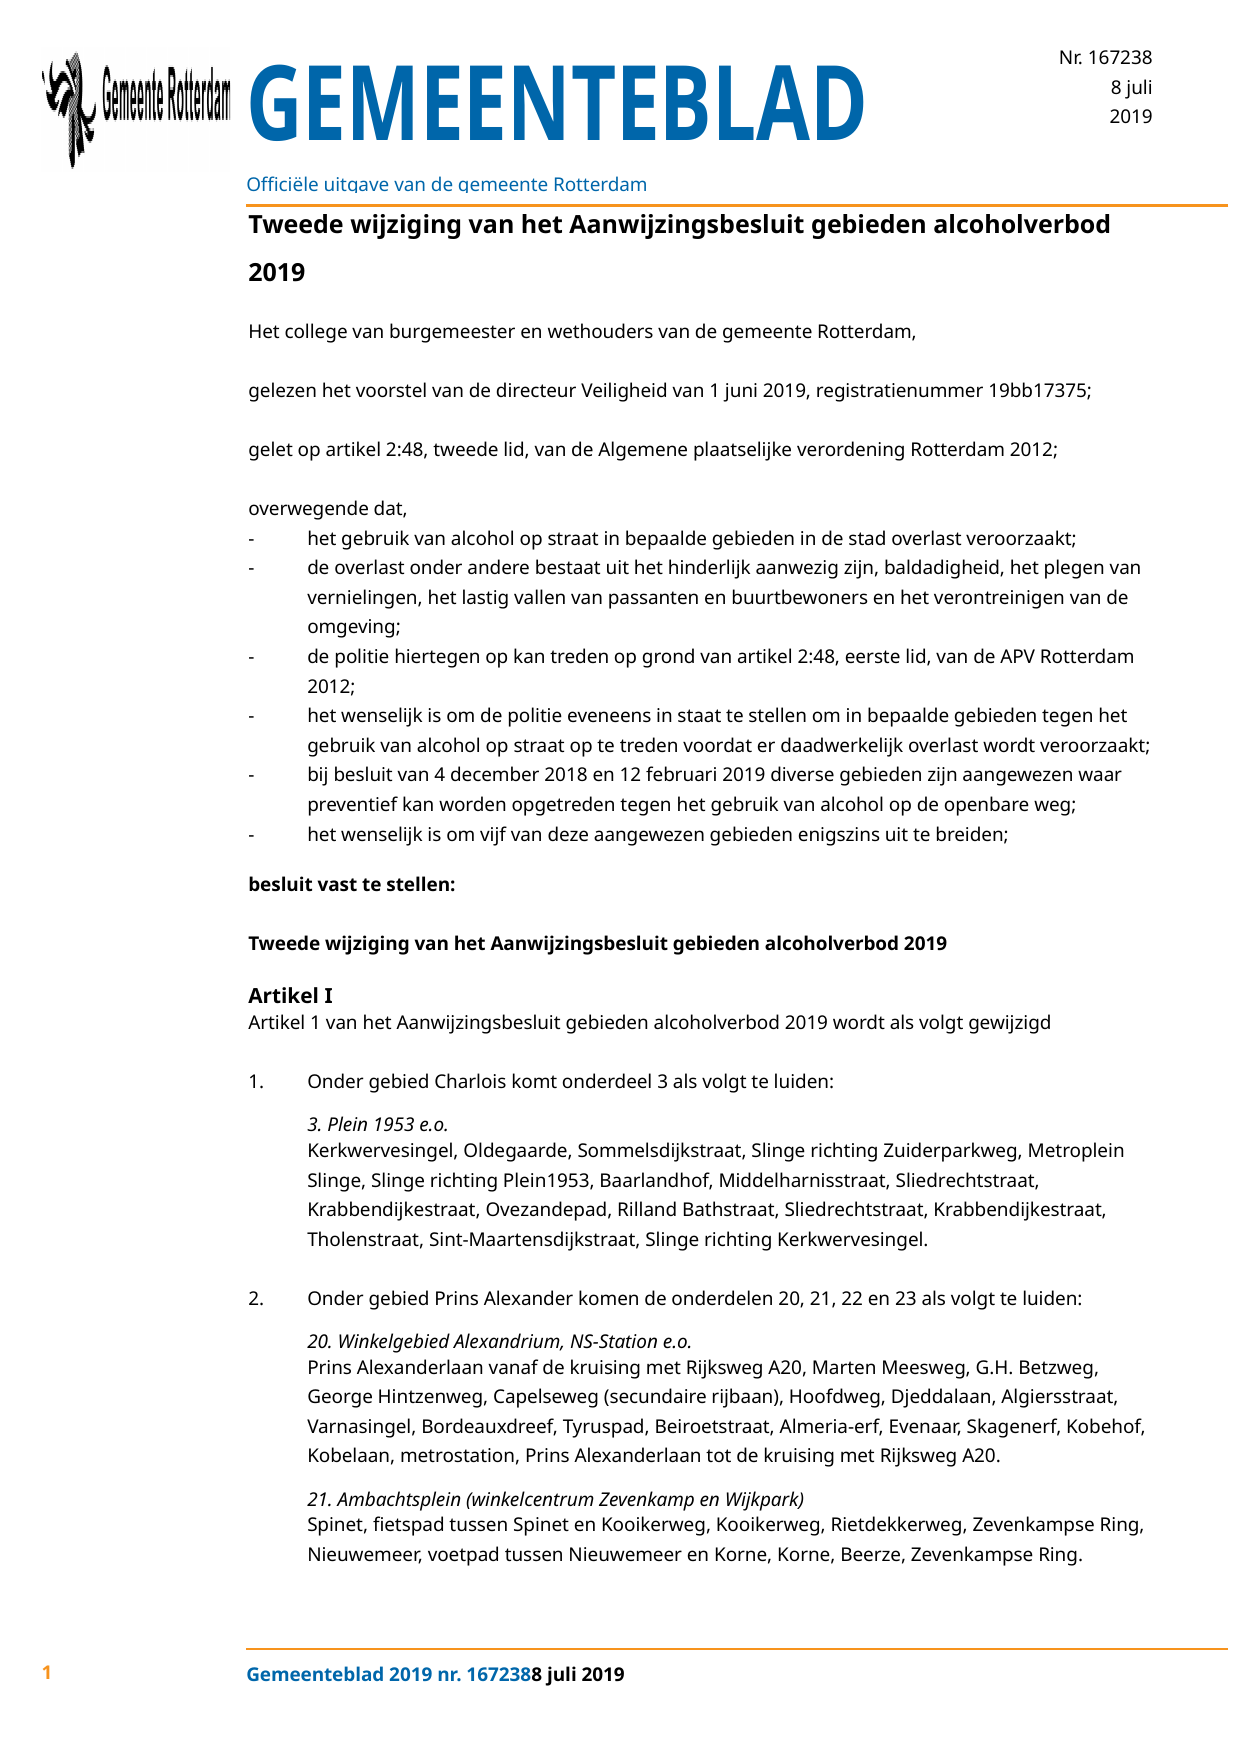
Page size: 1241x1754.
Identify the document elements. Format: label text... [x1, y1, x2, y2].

text gelezen het voorstel van de directeur Veiligheid van 1 juni 2019, registratienummer 19bb17375; [248, 377, 1152, 403]
list de overlast onder andere bestaat uit het hinderlijk aanwezig zijn, baldadigheid, het plegen van vernielingen, het lastig vallen van passanten en buurtbewoners en het verontreinigen van de omgeving; [248, 554, 1152, 639]
list 3. Plein 1953 e.o. [248, 1111, 1152, 1137]
text Artikel I [248, 981, 1152, 1009]
list Kerkwervesingel, Oldegaarde, Sommelsdijkstraat, Slinge richting Zuiderparkweg, Metroplein Slinge, Slinge richting Plein1953, Baarlandhof, Middelharnisstraat, Sliedrechtstraat, Krabbendijkestraat, Ovezandepad, Rilland Bathstraat, Sliedrechtstraat, Krabbendijkestraat, Tholenstraat, Sint-Maartensdijkstraat, Slinge richting Kerkwervesingel. [248, 1137, 1152, 1252]
list Onder gebied Prins Alexander komen de onderdelen 20, 21, 22 en 23 als volgt te luiden: [248, 1285, 1152, 1311]
text besluit vast te stellen: [248, 871, 1152, 897]
list het wenselijk is om vijf van deze aangewezen gebieden enigszins uit te breiden; [248, 821, 1152, 847]
text Artikel 1 van het Aanwijzingsbesluit gebieden alcoholverbod 2019 wordt als volgt gewijzigd [248, 1009, 1152, 1035]
picture [41, 47, 231, 172]
text overwegende dat, [248, 495, 1152, 521]
list de politie hiertegen op kan treden op grond van artikel 2:48, eerste lid, van de APV Rotterdam 2012; [248, 643, 1152, 699]
list Onder gebied Charlois komt onderdeel 3 als volgt te luiden: [248, 1068, 1152, 1094]
list het gebruik van alcohol op straat in bepaalde gebieden in de stad overlast veroorzaakt; [248, 525, 1152, 551]
text gelet op artikel 2:48, tweede lid, van de Algemene plaatselijke verordening Rotterdam 2012; [248, 436, 1152, 462]
list het wenselijk is om de politie eveneens in staat te stellen om in bepaalde gebieden tegen het gebruik van alcohol op straat op te treden voordat er daadwerkelijk overlast wordt veroorzaakt; [248, 702, 1152, 758]
list bij besluit van 4 december 2018 en 12 februari 2019 diverse gebieden zijn aangewezen waar preventief kan worden opgetreden tegen het gebruik van alcohol op de openbare weg; [248, 762, 1152, 817]
text Tweede wijziging van het Aanwijzingsbesluit gebieden alcoholverbod 2019 [248, 207, 1152, 288]
list Prins Alexanderlaan vanaf de kruising met Rijksweg A20, Marten Meesweg, G.H. Betzweg, George Hintzenweg, Capelseweg (secundaire rijbaan), Hoofdweg, Djeddalaan, Algiersstraat, Varnasingel, Bordeauxdreef, Tyruspad, Beiroetstraat, Almeria-erf, Evenaar, Skagenerf, Kobehof, Kobelaan, metrostation, Prins Alexanderlaan tot de kruising met Rijksweg A20. [248, 1354, 1152, 1468]
list 20. Winkelgebied Alexandrium, NS-Station e.o. [248, 1328, 1152, 1354]
list Spinet, fietspad tussen Spinet en Kooikerweg, Kooikerweg, Rietdekkerweg, Zevenkampse Ring, Nieuwemeer, voetpad tussen Nieuwemeer en Korne, Korne, Beerze, Zevenkampse Ring. [248, 1512, 1152, 1567]
text Het college van burgemeester en wethouders van de gemeente Rotterdam, [248, 318, 1152, 344]
text Tweede wijziging van het Aanwijzingsbesluit gebieden alcoholverbod 2019 [248, 930, 1152, 956]
list 21. Ambachtsplein (winkelcentrum Zevenkamp en Wijkpark) [248, 1486, 1152, 1512]
